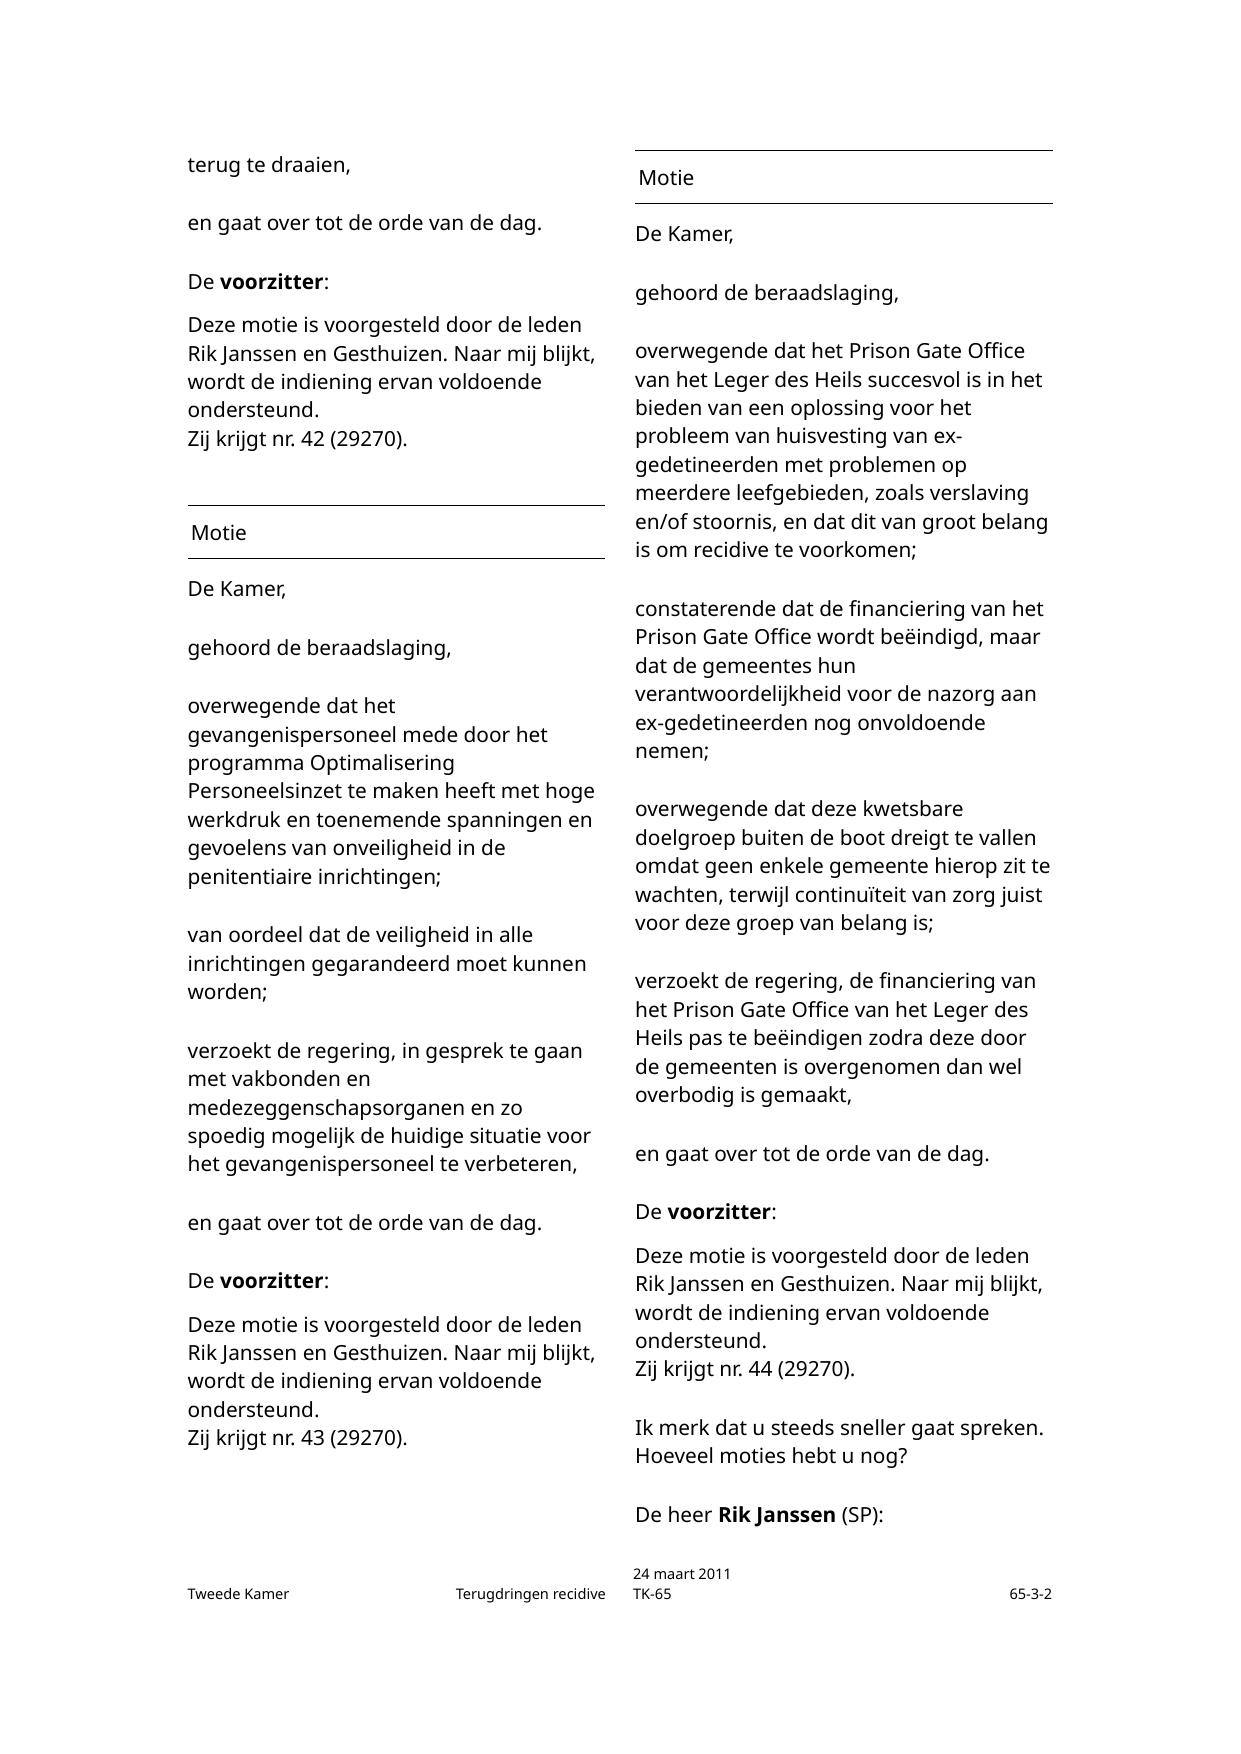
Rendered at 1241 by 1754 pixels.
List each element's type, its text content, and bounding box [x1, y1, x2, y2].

text constaterende dat de financiering van het Prison Gate Office wordt beëindigd, maar dat de gemeentes hun verantwoordelijkheid voor de nazorg aan ex-gedetineerden nog onvoldoende nemen; [635, 594, 1053, 764]
text Zij krijgt nr. 43 (29270). [187, 1423, 605, 1452]
text overwegende dat het gevangenispersoneel mede door het programma Optimalisering Personeelsinzet te maken heeft met hoge werkdruk en toenemende spanningen en gevoelens van onveiligheid in de penitentiaire inrichtingen; [187, 691, 605, 890]
text gehoord de beraadslaging, [635, 278, 1053, 306]
text Deze motie is voorgesteld door de leden Rik Janssen en Gesthuizen. Naar mij blijkt, wordt de indiening ervan voldoende ondersteund. [635, 1241, 1053, 1354]
text verzoekt de regering, in gesprek te gaan met vakbonden en medezeggenschapsorganen en zo spoedig mogelijk de huidige situatie voor het gevangenispersoneel te verbeteren, [187, 1036, 605, 1178]
text Deze motie is voorgesteld door de leden Rik Janssen en Gesthuizen. Naar mij blijkt, wordt de indiening ervan voldoende ondersteund. [187, 1310, 605, 1423]
subtitle Motie [635, 151, 1053, 203]
text overwegende dat het Prison Gate Office van het Leger des Heils succesvol is in het bieden van een oplossing voor het probleem van huisvesting van ex-gedetineerden met problemen op meerdere leefgebieden, zoals verslaving en/of stoornis, en dat dit van groot belang is om recidive te voorkomen; [635, 336, 1053, 564]
text terug te draaien, [187, 150, 605, 178]
text De voorzitter: [187, 1266, 605, 1295]
text van oordeel dat de veiligheid in alle inrichtingen gegarandeerd moet kunnen worden; [187, 920, 605, 1006]
text Zij krijgt nr. 44 (29270). [635, 1354, 1053, 1383]
text verzoekt de regering, de financiering van het Prison Gate Office van het Leger des Heils pas te beëindigen zodra deze door de gemeenten is overgenomen dan wel overbodig is gemaakt, [635, 967, 1053, 1109]
subtitle Motie [187, 506, 605, 559]
text De Kamer, [187, 574, 605, 603]
text en gaat over tot de orde van de dag. [187, 208, 605, 237]
text De voorzitter: [635, 1197, 1053, 1226]
text De heer Rik Janssen (SP): [635, 1500, 1053, 1528]
text Ik merk dat u steeds sneller gaat spreken. Hoeveel moties hebt u nog? [635, 1413, 1053, 1470]
text De voorzitter: [187, 267, 605, 295]
text Deze motie is voorgesteld door de leden Rik Janssen en Gesthuizen. Naar mij blijkt, wordt de indiening ervan voldoende ondersteund. [187, 310, 605, 424]
text en gaat over tot de orde van de dag. [635, 1139, 1053, 1167]
text en gaat over tot de orde van de dag. [187, 1208, 605, 1236]
text Zij krijgt nr. 42 (29270). [187, 424, 605, 452]
text gehoord de beraadslaging, [187, 633, 605, 661]
text De Kamer, [635, 219, 1053, 248]
text overwegende dat deze kwetsbare doelgroep buiten de boot dreigt te vallen omdat geen enkele gemeente hierop zit te wachten, terwijl continuïteit van zorg juist voor deze groep van belang is; [635, 794, 1053, 937]
